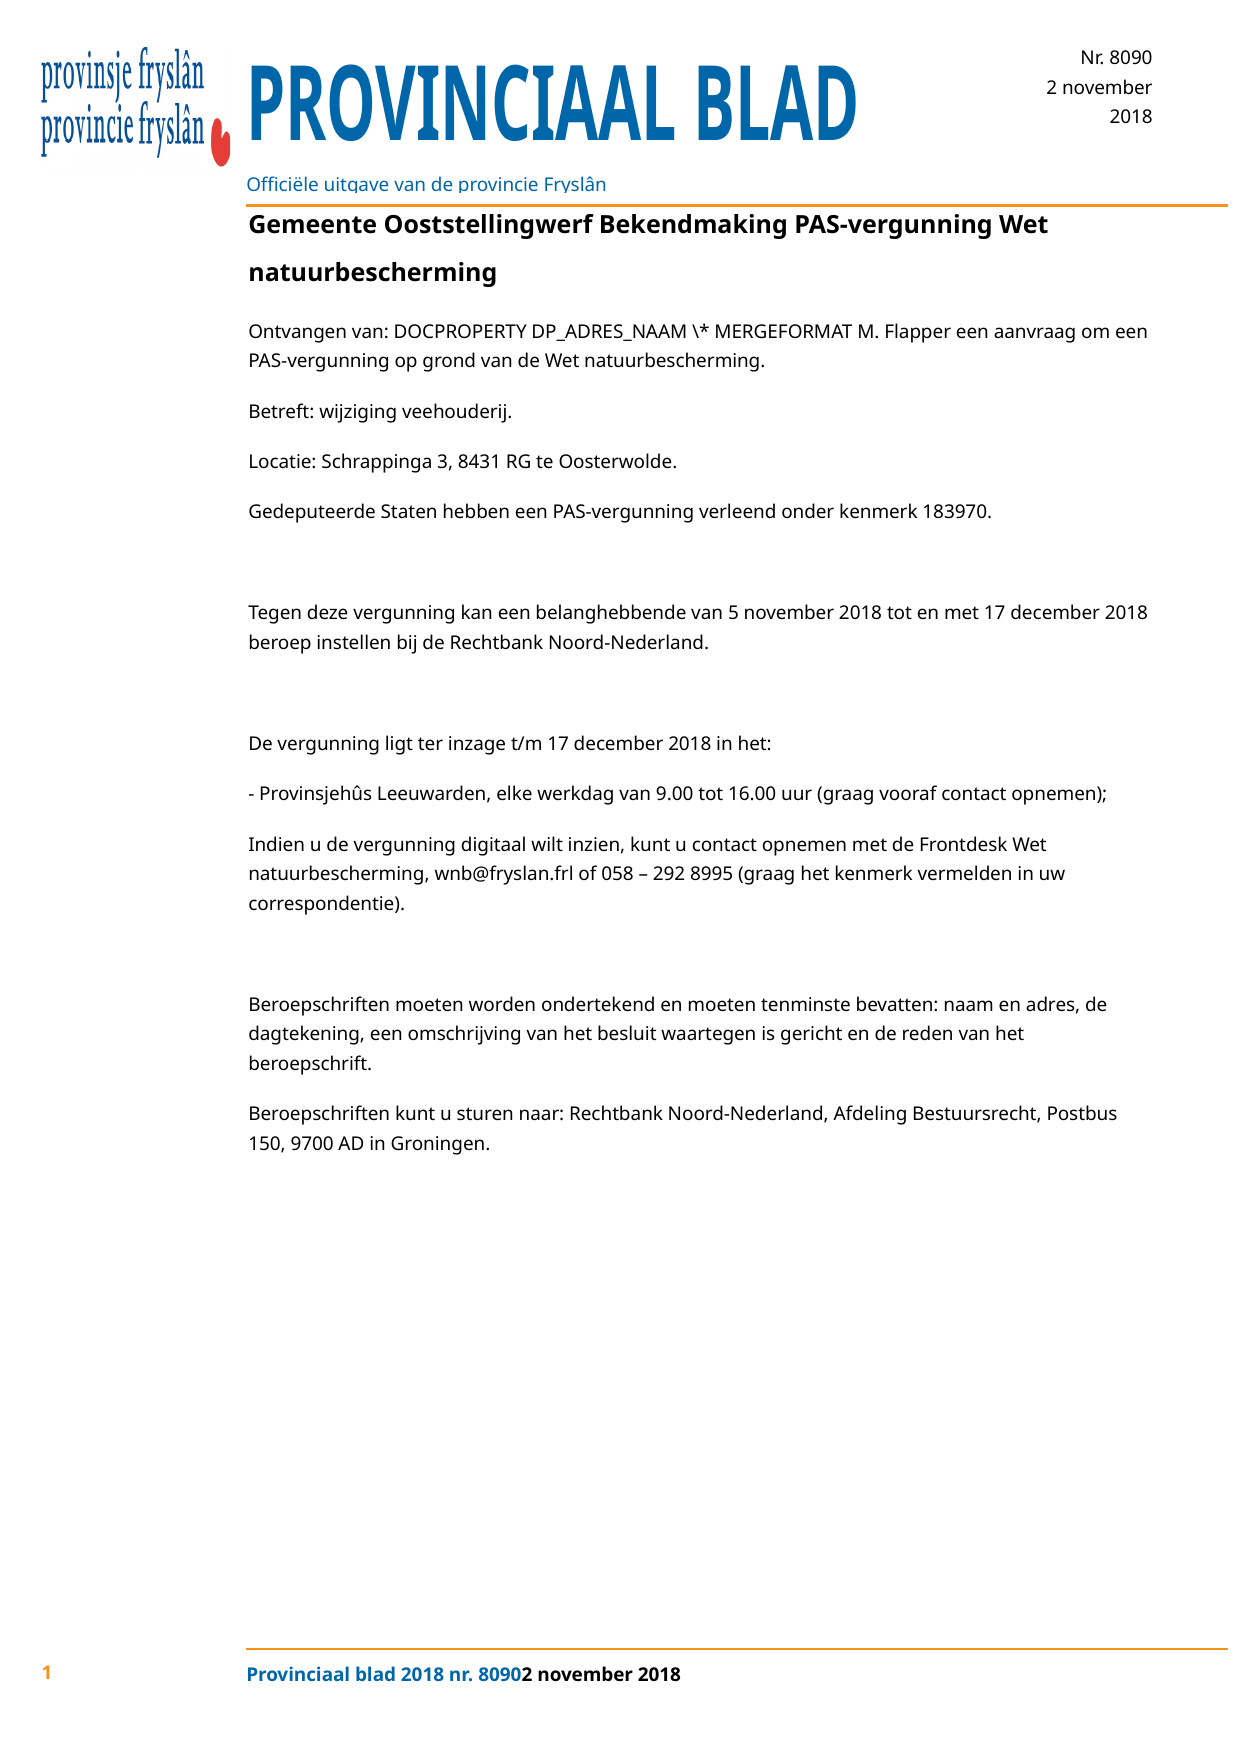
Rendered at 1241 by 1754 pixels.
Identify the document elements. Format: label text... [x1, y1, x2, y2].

text Beroepschriften moeten worden ondertekend en moeten tenminste bevatten: naam en adres, de dagtekening, een omschrijving van het besluit waartegen is gericht en de reden van het beroepschrift. [248, 991, 1152, 1076]
text Gemeente Ooststellingwerf Bekendmaking PAS-vergunning Wet natuurbescherming [248, 207, 1152, 288]
text Tegen deze vergunning kan een belanghebbende van 5 november 2018 tot en met 17 december 2018 beroep instellen bij de Rechtbank Noord-Nederland. [248, 599, 1152, 655]
text Beroepschriften kunt u sturen naar: Rechtbank Noord-Nederland, Afdeling Bestuursrecht, Postbus 150, 9700 AD in Groningen. [248, 1100, 1152, 1156]
text Betreft: wijziging veehouderij. [248, 398, 1152, 424]
text De vergunning ligt ter inzage t/m 17 december 2018 in het: [248, 730, 1152, 756]
text Indien u de vergunning digitaal wilt inzien, kunt u contact opnemen met de Frontdesk Wet natuurbescherming, wnb@fryslan.frl of 058 – 292 8995 (graag het kenmerk vermelden in uw correspondentie). [248, 831, 1152, 916]
text Gedeputeerde Staten hebben een PAS-vergunning verleend onder kenmerk 183970. [248, 499, 1152, 524]
text - Provinsjehûs Leeuwarden, elke werkdag van 9.00 tot 16.00 uur (graag vooraf contact opnemen); [248, 780, 1152, 806]
picture [41, 47, 231, 172]
text Locatie: Schrappinga 3, 8431 RG te Oosterwolde. [248, 448, 1152, 474]
text Ontvangen van: DOCPROPERTY DP_ADRES_NAAM \* MERGEFORMAT M. Flapper een aanvraag om een PAS-vergunning op grond van de Wet natuurbescherming. [248, 318, 1152, 373]
